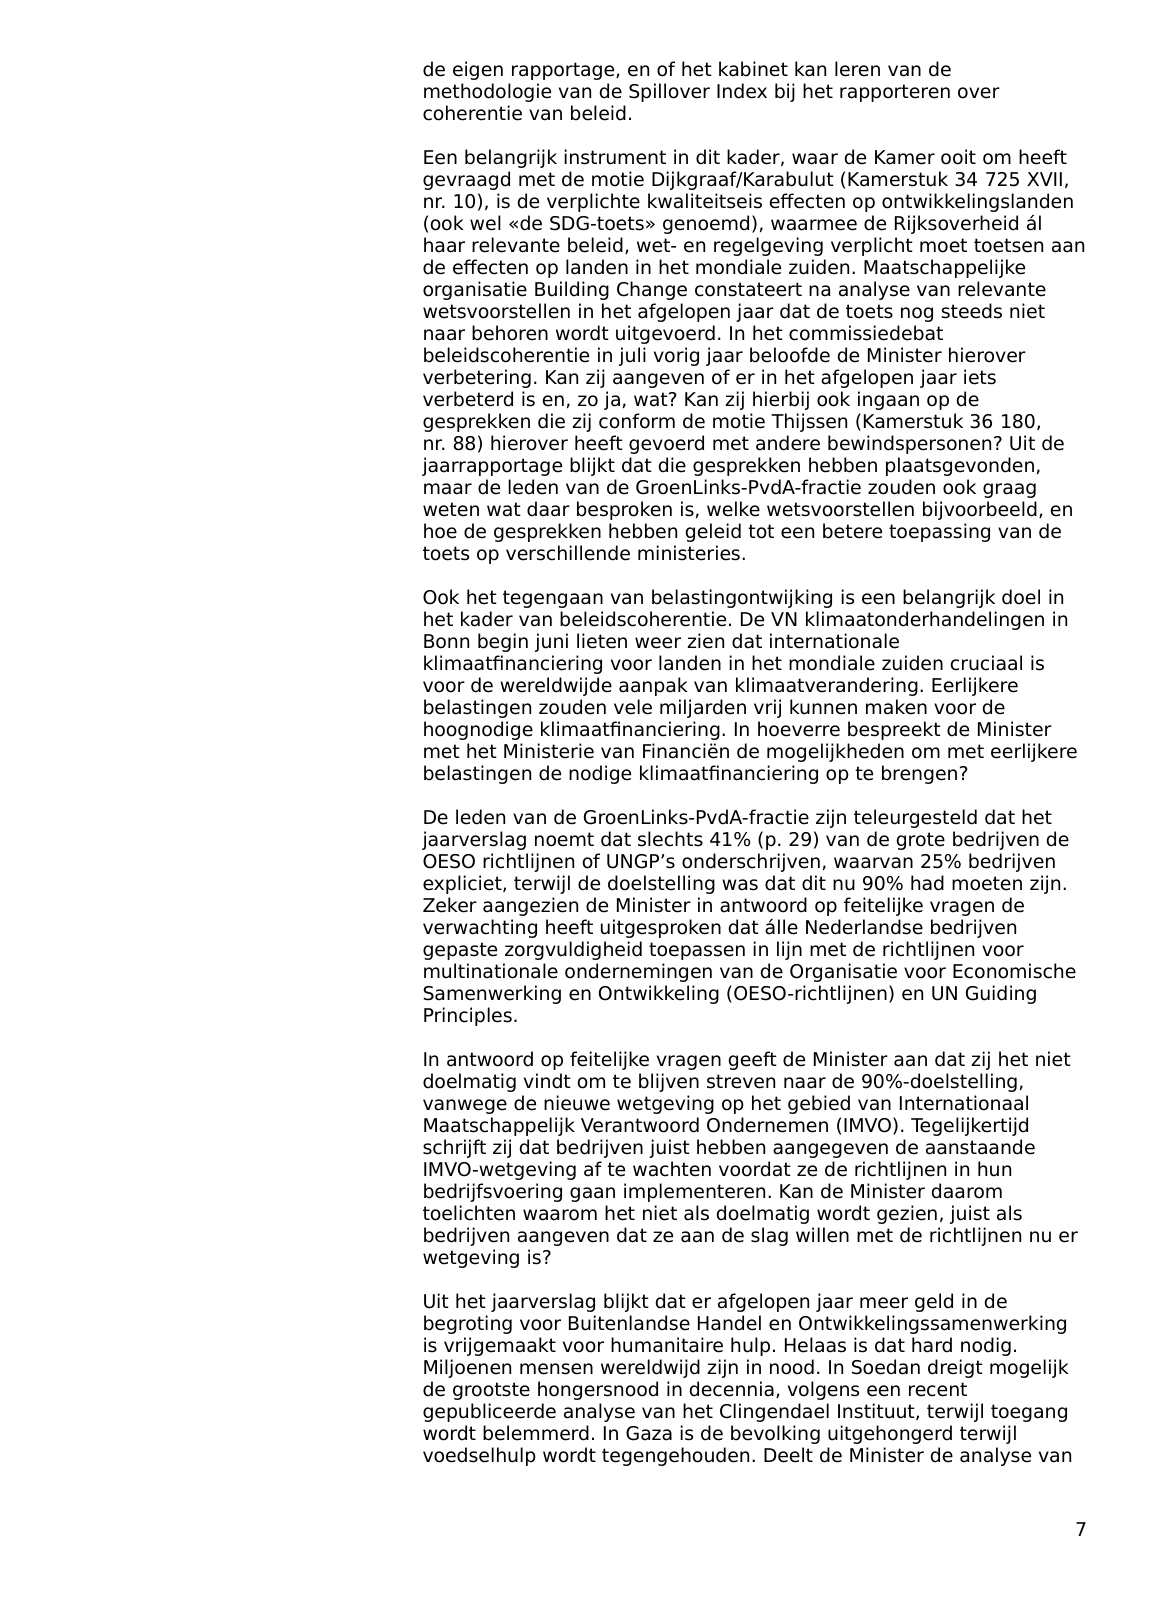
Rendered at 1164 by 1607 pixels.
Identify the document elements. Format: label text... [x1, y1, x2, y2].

text In antwoord op feitelijke vragen geeft de Minister aan dat zij het niet doelmatig vindt om te blijven streven naar de 90%-doelstelling, vanwege de nieuwe wetgeving op het gebied van Internationaal Maatschappelijk Verantwoord Ondernemen (IMVO). Tegelijkertijd schrijft zij dat bedrijven juist hebben aangegeven de aanstaande IMVO-wetgeving af te wachten voordat ze de richtlijnen in hun bedrijfsvoering gaan implementeren. Kan de Minister daarom toelichten waarom het niet als doelmatig wordt gezien, juist als bedrijven aangeven dat ze aan de slag willen met de richtlijnen nu er wetgeving is? [422, 1049, 1087, 1269]
text de eigen rapportage, en of het kabinet kan leren van de methodologie van de Spillover Index bij het rapporteren over coherentie van beleid. [422, 59, 1087, 125]
text De leden van de GroenLinks-PvdA-fractie zijn teleurgesteld dat het jaarverslag noemt dat slechts 41% (p. 29) van de grote bedrijven de OESO richtlijnen of UNGP’s onderschrijven, waarvan 25% bedrijven expliciet, terwijl de doelstelling was dat dit nu 90% had moeten zijn. Zeker aangezien de Minister in antwoord op feitelijke vragen de verwachting heeft uitgesproken dat álle Nederlandse bedrijven gepaste zorgvuldigheid toepassen in lijn met de richtlijnen voor multinationale ondernemingen van de Organisatie voor Economische Samenwerking en Ontwikkeling (OESO-richtlijnen) en UN Guiding Principles. [422, 807, 1087, 1027]
text Een belangrijk instrument in dit kader, waar de Kamer ooit om heeft gevraagd met de motie Dijkgraaf/Karabulut (Kamerstuk 34 725 XVII, nr. 10), is de verplichte kwaliteitseis effecten op ontwikkelingslanden (ook wel «de SDG-toets» genoemd), waarmee de Rijksoverheid ál haar relevante beleid, wet- en regelgeving verplicht moet toetsen aan de effecten op landen in het mondiale zuiden. Maatschappelijke organisatie Building Change constateert na analyse van relevante wetsvoorstellen in het afgelopen jaar dat de toets nog steeds niet naar behoren wordt uitgevoerd. In het commissiedebat beleidscoherentie in juli vorig jaar beloofde de Minister hierover verbetering. Kan zij aangeven of er in het afgelopen jaar iets verbeterd is en, zo ja, wat? Kan zij hierbij ook ingaan op de gesprekken die zij conform de motie Thijssen (Kamerstuk 36 180, nr. 88) hierover heeft gevoerd met andere bewindspersonen? Uit de jaarrapportage blijkt dat die gesprekken hebben plaatsgevonden, maar de leden van de GroenLinks-PvdA-fractie zouden ook graag weten wat daar besproken is, welke wetsvoorstellen bijvoorbeeld, en hoe de gesprekken hebben geleid tot een betere toepassing van de toets op verschillende ministeries. [422, 147, 1087, 565]
text Ook het tegengaan van belastingontwijking is een belangrijk doel in het kader van beleidscoherentie. De VN klimaatonderhandelingen in Bonn begin juni lieten weer zien dat internationale klimaatfinanciering voor landen in het mondiale zuiden cruciaal is voor de wereldwijde aanpak van klimaatverandering. Eerlijkere belastingen zouden vele miljarden vrij kunnen maken voor de hoognodige klimaatfinanciering. In hoeverre bespreekt de Minister met het Ministerie van Financiën de mogelijkheden om met eerlijkere belastingen de nodige klimaatfinanciering op te brengen? [422, 587, 1087, 785]
text Uit het jaarverslag blijkt dat er afgelopen jaar meer geld in de begroting voor Buitenlandse Handel en Ontwikkelingssamenwerking is vrijgemaakt voor humanitaire hulp. Helaas is dat hard nodig. Miljoenen mensen wereldwijd zijn in nood. In Soedan dreigt mogelijk de grootste hongersnood in decennia, volgens een recent gepubliceerde analyse van het Clingendael Instituut, terwijl toegang wordt belemmerd. In Gaza is de bevolking uitgehongerd terwijl voedselhulp wordt tegengehouden. Deelt de Minister de analyse van [422, 1291, 1087, 1467]
